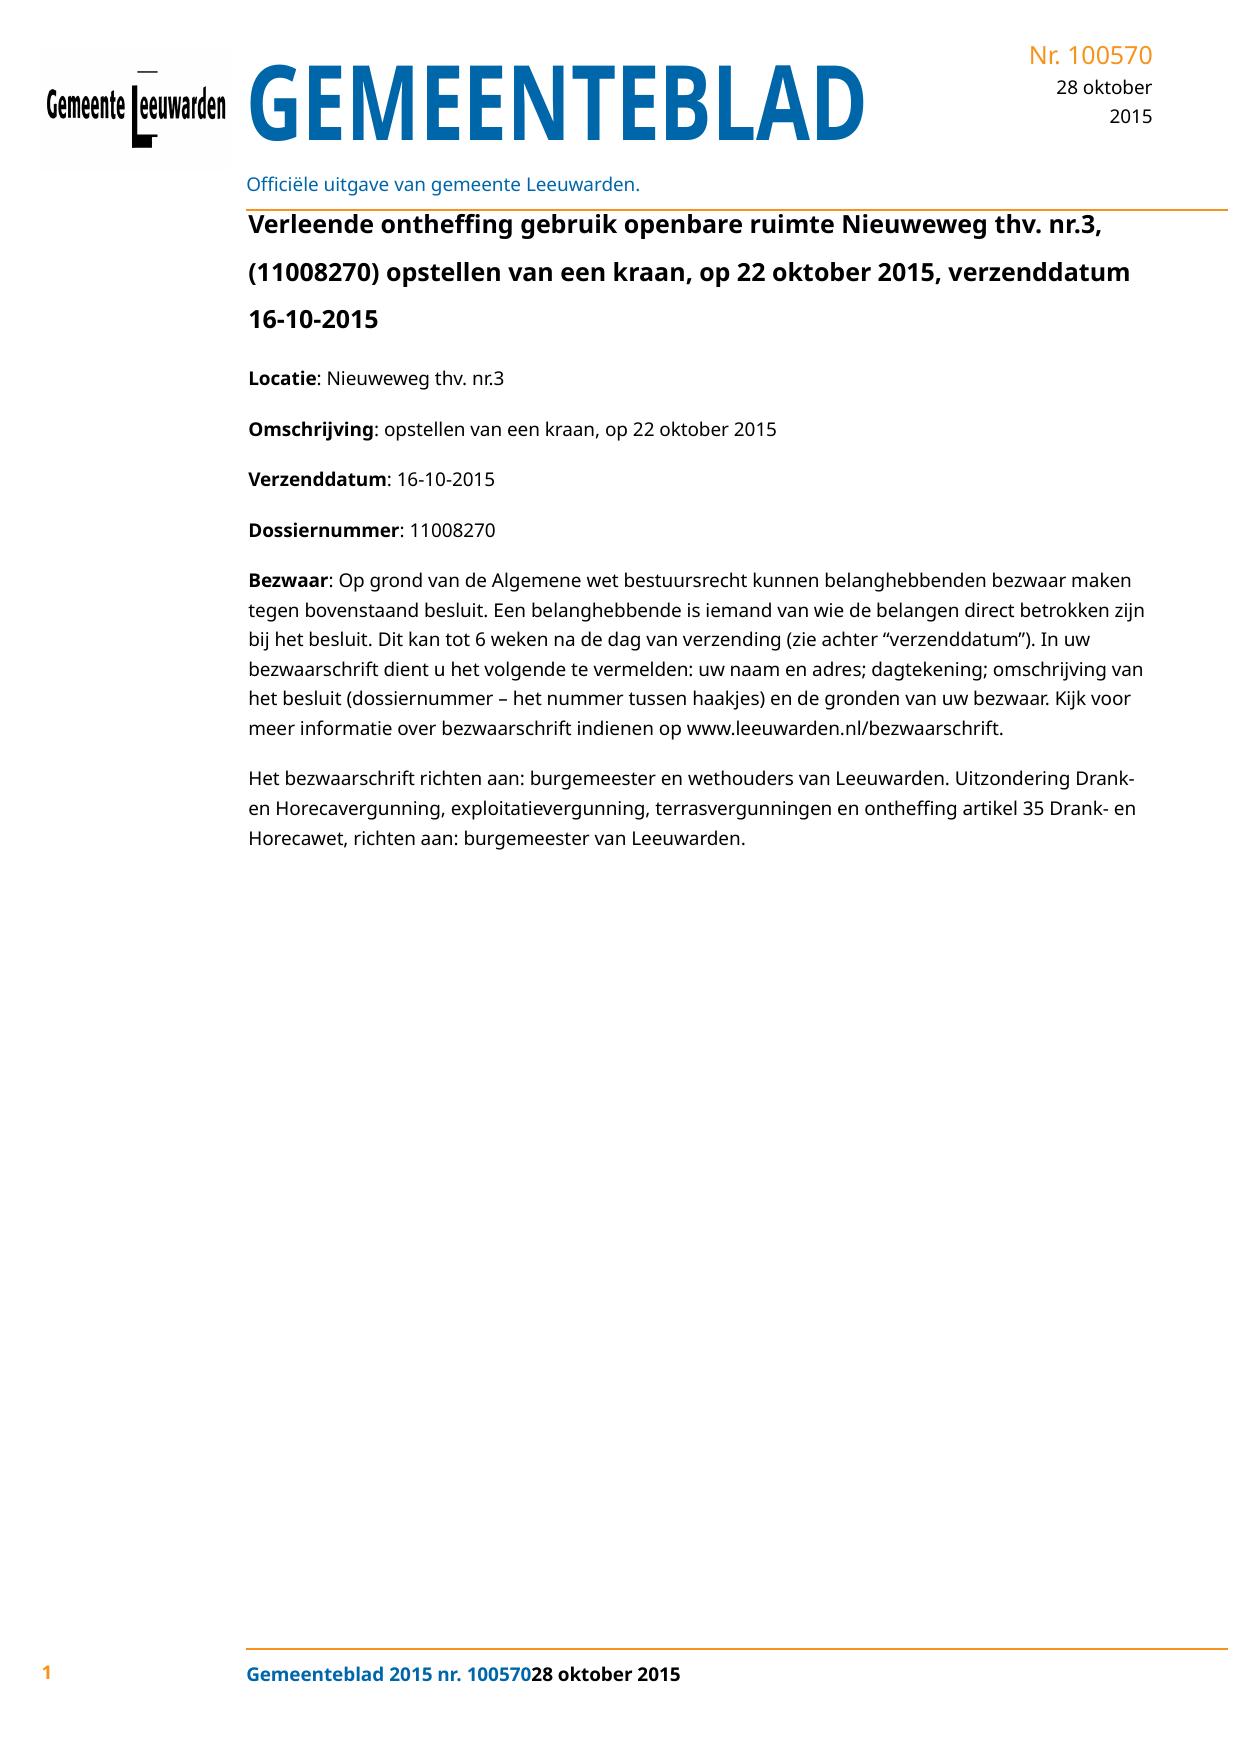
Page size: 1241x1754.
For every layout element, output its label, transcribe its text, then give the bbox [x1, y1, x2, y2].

text Locatie: Nieuweweg thv. nr.3 [248, 366, 1152, 391]
text Verleende ontheffing gebruik openbare ruimte Nieuweweg thv. nr.3, (11008270) opstellen van een kraan, op 22 oktober 2015, verzenddatum 16-10-2015 [248, 211, 1152, 336]
text Dossiernummer: 11008270 [248, 517, 1152, 542]
text Het bezwaarschrift richten aan: burgemeester en wethouders van Leeuwarden. Uitzondering Drank- en Horecavergunning, exploitatievergunning, terrasvergunningen en ontheffing artikel 35 Drank- en Horecawet, richten aan: burgemeester van Leeuwarden. [248, 766, 1152, 850]
text Verzenddatum: 16-10-2015 [248, 466, 1152, 492]
text Omschrijving: opstellen van een kraan, op 22 oktober 2015 [248, 416, 1152, 442]
picture [41, 47, 231, 172]
text Bezwaar: Op grond van de Algemene wet bestuursrecht kunnen belanghebbenden bezwaar maken tegen bovenstaand besluit. Een belanghebbende is iemand van wie de belangen direct betrokken zijn bij het besluit. Dit kan tot 6 weken na de dag van verzending (zie achter “verzenddatum”). In uw bezwaarschrift dient u het volgende te vermelden: uw naam en adres; dagtekening; omschrijving van het besluit (dossiernummer – het nummer tussen haakjes) en de gronden van uw bezwaar. Kijk voor meer informatie over bezwaarschrift indienen op www.leeuwarden.nl/bezwaarschrift. [248, 567, 1152, 741]
